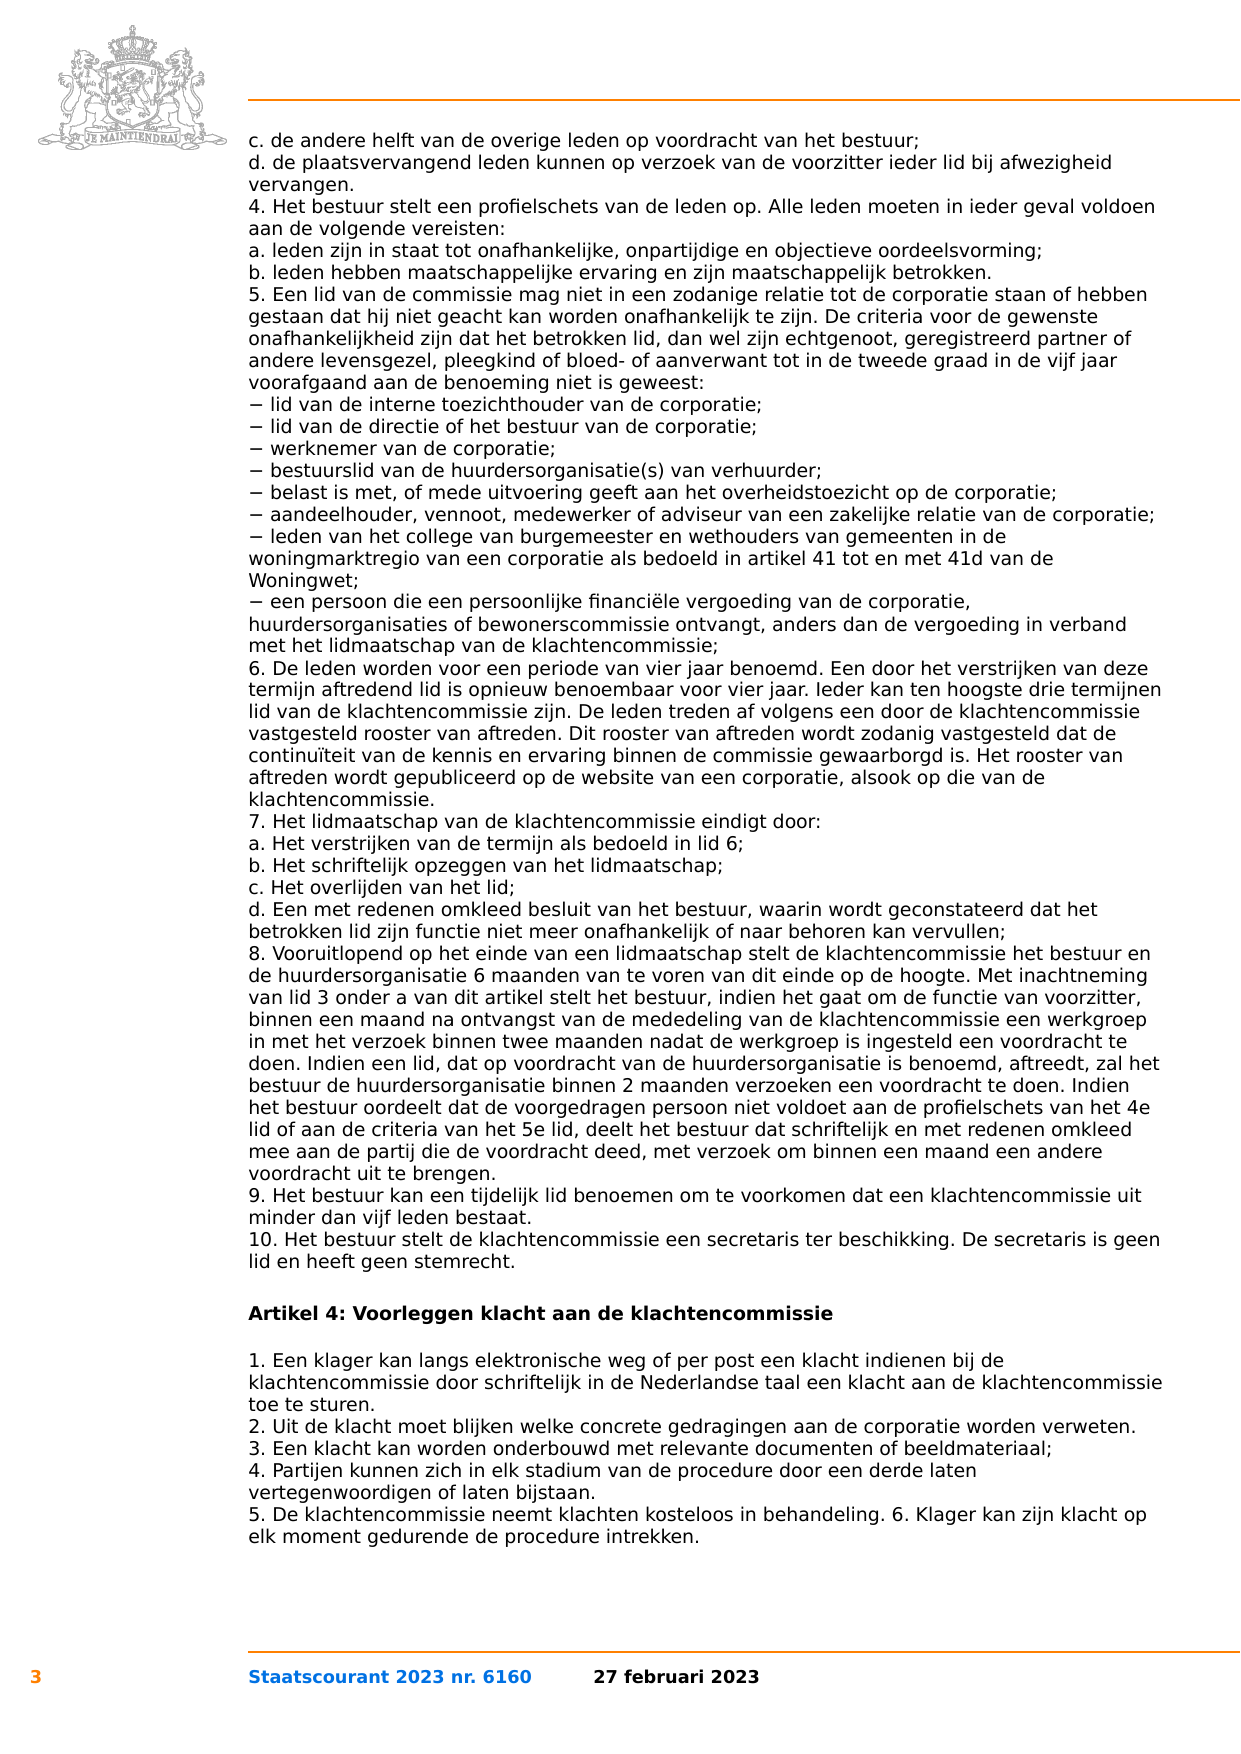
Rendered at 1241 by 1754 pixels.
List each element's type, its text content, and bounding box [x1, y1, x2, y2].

text a. Het verstrijken van de termijn als bedoeld in lid 6; [248, 833, 1163, 855]
text 1. Een klager kan langs elektronische weg of per post een klacht indienen bij de klachtencommissie door schriftelijk in de Nederlandse taal een klacht aan de klachtencommissie toe te sturen. [248, 1350, 1163, 1416]
text 10. Het bestuur stelt de klachtencommissie een secretaris ter beschikking. De secretaris is geen lid en heeft geen stemrecht. [248, 1229, 1163, 1273]
text 4. Partijen kunnen zich in elk stadium van de procedure door een derde laten vertegenwoordigen of laten bijstaan. [248, 1460, 1163, 1504]
text 5. De klachtencommissie neemt klachten kosteloos in behandeling. 6. Klager kan zijn klacht op elk moment gedurende de procedure intrekken. [248, 1504, 1163, 1548]
text a. leden zijn in staat tot onafhankelijke, onpartijdige en objectieve oordeelsvorming; [248, 240, 1163, 262]
text d. Een met redenen omkleed besluit van het bestuur, waarin wordt geconstateerd dat het betrokken lid zijn functie niet meer onafhankelijk of naar behoren kan vervullen; [248, 899, 1163, 943]
text 6. De leden worden voor een periode van vier jaar benoemd. Een door het verstrijken van deze termijn aftredend lid is opnieuw benoembaar voor vier jaar. Ieder kan ten hoogste drie termijnen lid van de klachtencommissie zijn. De leden treden af volgens een door de klachtencommissie vastgesteld rooster van aftreden. Dit rooster van aftreden wordt zodanig vastgesteld dat de continuïteit van de kennis en ervaring binnen de commissie gewaarborgd is. Het rooster van aftreden wordt gepubliceerd op de website van een corporatie, alsook op die van de klachtencommissie. [248, 657, 1163, 811]
subtitle Artikel 4: Voorleggen klacht aan de klachtencommissie [248, 1303, 1163, 1325]
text − een persoon die een persoonlijke financiële vergoeding van de corporatie, huurdersorganisaties of bewonerscommissie ontvangt, anders dan de vergoeding in verband met het lidmaatschap van de klachtencommissie; [248, 591, 1163, 657]
text − aandeelhouder, vennoot, medewerker of adviseur van een zakelijke relatie van de corporatie; [248, 503, 1163, 526]
text − belast is met, of mede uitvoering geeft aan het overheidstoezicht op de corporatie; [248, 482, 1163, 503]
text 2. Uit de klacht moet blijken welke concrete gedragingen aan de corporatie worden verweten. [248, 1416, 1163, 1438]
text 4. Het bestuur stelt een profielschets van de leden op. Alle leden moeten in ieder geval voldoen aan de volgende vereisten: [248, 196, 1163, 240]
text − lid van de interne toezichthouder van de corporatie; [248, 394, 1163, 416]
text 8. Vooruitlopend op het einde van een lidmaatschap stelt de klachtencommissie het bestuur en de huurdersorganisatie 6 maanden van te voren van dit einde op de hoogte. Met inachtneming van lid 3 onder a van dit artikel stelt het bestuur, indien het gaat om de functie van voorzitter, binnen een maand na ontvangst van de mededeling van de klachtencommissie een werkgroep in met het verzoek binnen twee maanden nadat de werkgroep is ingesteld een voordracht te doen. Indien een lid, dat op voordracht van de huurdersorganisatie is benoemd, aftreedt, zal het bestuur de huurdersorganisatie binnen 2 maanden verzoeken een voordracht te doen. Indien het bestuur oordeelt dat de voorgedragen persoon niet voldoet aan de profielschets van het 4e lid of aan de criteria van het 5e lid, deelt het bestuur dat schriftelijk en met redenen omkleed mee aan de partij die de voordracht deed, met verzoek om binnen een maand een andere voordracht uit te brengen. [248, 943, 1163, 1185]
text 3. Een klacht kan worden onderbouwd met relevante documenten of beeldmateriaal; [248, 1438, 1163, 1460]
text d. de plaatsvervangend leden kunnen op verzoek van de voorzitter ieder lid bij afwezigheid vervangen. [248, 152, 1163, 196]
text − lid van de directie of het bestuur van de corporatie; [248, 416, 1163, 438]
text − leden van het college van burgemeester en wethouders van gemeenten in de woningmarktregio van een corporatie als bedoeld in artikel 41 tot en met 41d van de Woningwet; [248, 526, 1163, 591]
text 5. Een lid van de commissie mag niet in een zodanige relatie tot de corporatie staan of hebben gestaan dat hij niet geacht kan worden onafhankelijk te zijn. De criteria voor de gewenste onafhankelijkheid zijn dat het betrokken lid, dan wel zijn echtgenoot, geregistreerd partner of andere levensgezel, pleegkind of bloed- of aanverwant tot in de tweede graad in de vijf jaar voorafgaand aan de benoeming niet is geweest: [248, 284, 1163, 394]
picture [38, 25, 227, 150]
text b. Het schriftelijk opzeggen van het lidmaatschap; [248, 855, 1163, 877]
text b. leden hebben maatschappelijke ervaring en zijn maatschappelijk betrokken. [248, 262, 1163, 284]
text 7. Het lidmaatschap van de klachtencommissie eindigt door: [248, 811, 1163, 833]
text c. Het overlijden van het lid; [248, 877, 1163, 899]
text c. de andere helft van de overige leden op voordracht van het bestuur; [248, 130, 1163, 152]
text 9. Het bestuur kan een tijdelijk lid benoemen om te voorkomen dat een klachtencommissie uit minder dan vijf leden bestaat. [248, 1185, 1163, 1229]
text − werknemer van de corporatie; [248, 438, 1163, 459]
text − bestuurslid van de huurdersorganisatie(s) van verhuurder; [248, 459, 1163, 482]
